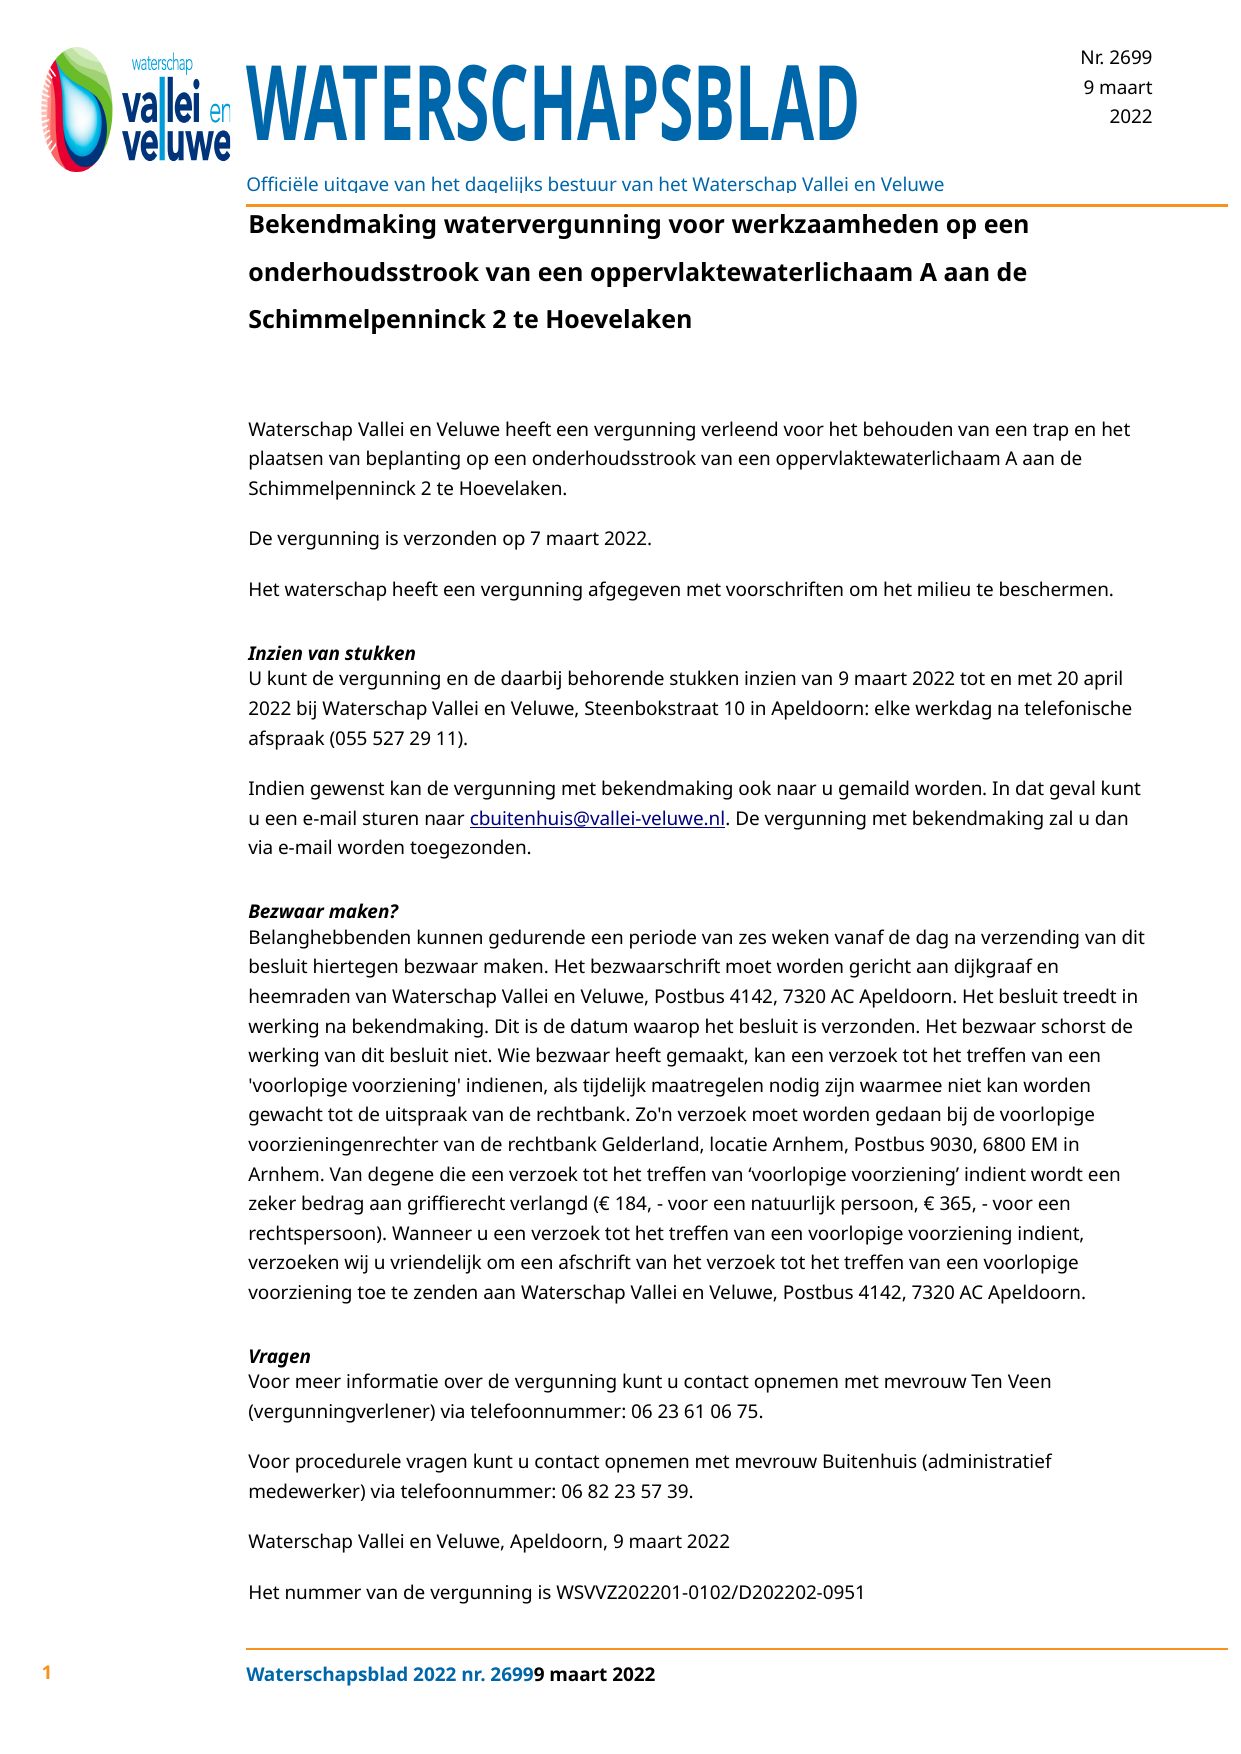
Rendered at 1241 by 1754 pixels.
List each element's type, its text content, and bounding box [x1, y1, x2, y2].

text Waterschap Vallei en Veluwe, Apeldoorn, 9 maart 2022 [248, 1529, 1152, 1554]
text Vragen [248, 1343, 1152, 1369]
text U kunt de vergunning en de daarbij behorende stukken inzien van 9 maart 2022 tot en met 20 april 2022 bij Waterschap Vallei en Veluwe, Steenbokstraat 10 in Apeldoorn: elke werkdag na telefonische afspraak (055 527 29 11). [248, 666, 1152, 751]
text Bekendmaking watervergunning voor werkzaamheden op een onderhoudsstrook van een oppervlaktewaterlichaam A aan de Schimmelpenninck 2 te Hoevelaken [248, 207, 1152, 336]
picture [41, 47, 231, 172]
text Bezwaar maken? [248, 898, 1152, 924]
text Het nummer van de vergunning is WSVVZ202201-0102/D202202-0951 [248, 1579, 1152, 1605]
text Waterschap Vallei en Veluwe heeft een vergunning verleend voor het behouden van een trap en het plaatsen van beplanting op een onderhoudsstrook van een oppervlaktewaterlichaam A aan de Schimmelpenninck 2 te Hoevelaken. [248, 416, 1152, 501]
text Voor procedurele vragen kunt u contact opnemen met mevrouw Buitenhuis (administratief medewerker) via telefoonnummer: 06 82 23 57 39. [248, 1449, 1152, 1504]
text Het waterschap heeft een vergunning afgegeven met voorschriften om het milieu te beschermen. [248, 576, 1152, 602]
text Voor meer informatie over de vergunning kunt u contact opnemen met mevrouw Ten Veen (vergunningverlener) via telefoonnummer: 06 23 61 06 75. [248, 1369, 1152, 1424]
text Indien gewenst kan de vergunning met bekendmaking ook naar u gemaild worden. In dat geval kunt u een e-mail sturen naar cbuitenhuis@vallei-veluwe.nl. De vergunning met bekendmaking zal u dan via e-mail worden toegezonden. [248, 775, 1152, 860]
text De vergunning is verzonden op 7 maart 2022. [248, 526, 1152, 551]
text Belanghebbenden kunnen gedurende een periode van zes weken vanaf de dag na verzending van dit besluit hiertegen bezwaar maken. Het bezwaarschrift moet worden gericht aan dijkgraaf en heemraden van Waterschap Vallei en Veluwe, Postbus 4142, 7320 AC Apeldoorn. Het besluit treedt in werking na bekendmaking. Dit is de datum waarop het besluit is verzonden. Het bezwaar schorst de werking van dit besluit niet. Wie bezwaar heeft gemaakt, kan een verzoek tot het treffen van een 'voorlopige voorziening' indienen, als tijdelijk maatregelen nodig zijn waarmee niet kan worden gewacht tot de uitspraak van de rechtbank. Zo'n verzoek moet worden gedaan bij de voorlopige voorzieningenrechter van de rechtbank Gelderland, locatie Arnhem, Postbus 9030, 6800 EM in Arnhem. Van degene die een verzoek tot het treffen van ‘voorlopige voorziening’ indient wordt een zeker bedrag aan griffierecht verlangd (€ 184, - voor een natuurlijk persoon, € 365, - voor een rechtspersoon). Wanneer u een verzoek tot het treffen van een voorlopige voorziening indient, verzoeken wij u vriendelijk om een afschrift van het verzoek tot het treffen van een voorlopige voorziening toe te zenden aan Waterschap Vallei en Veluwe, Postbus 4142, 7320 AC Apeldoorn. [248, 924, 1152, 1305]
text Inzien van stukken [248, 640, 1152, 666]
